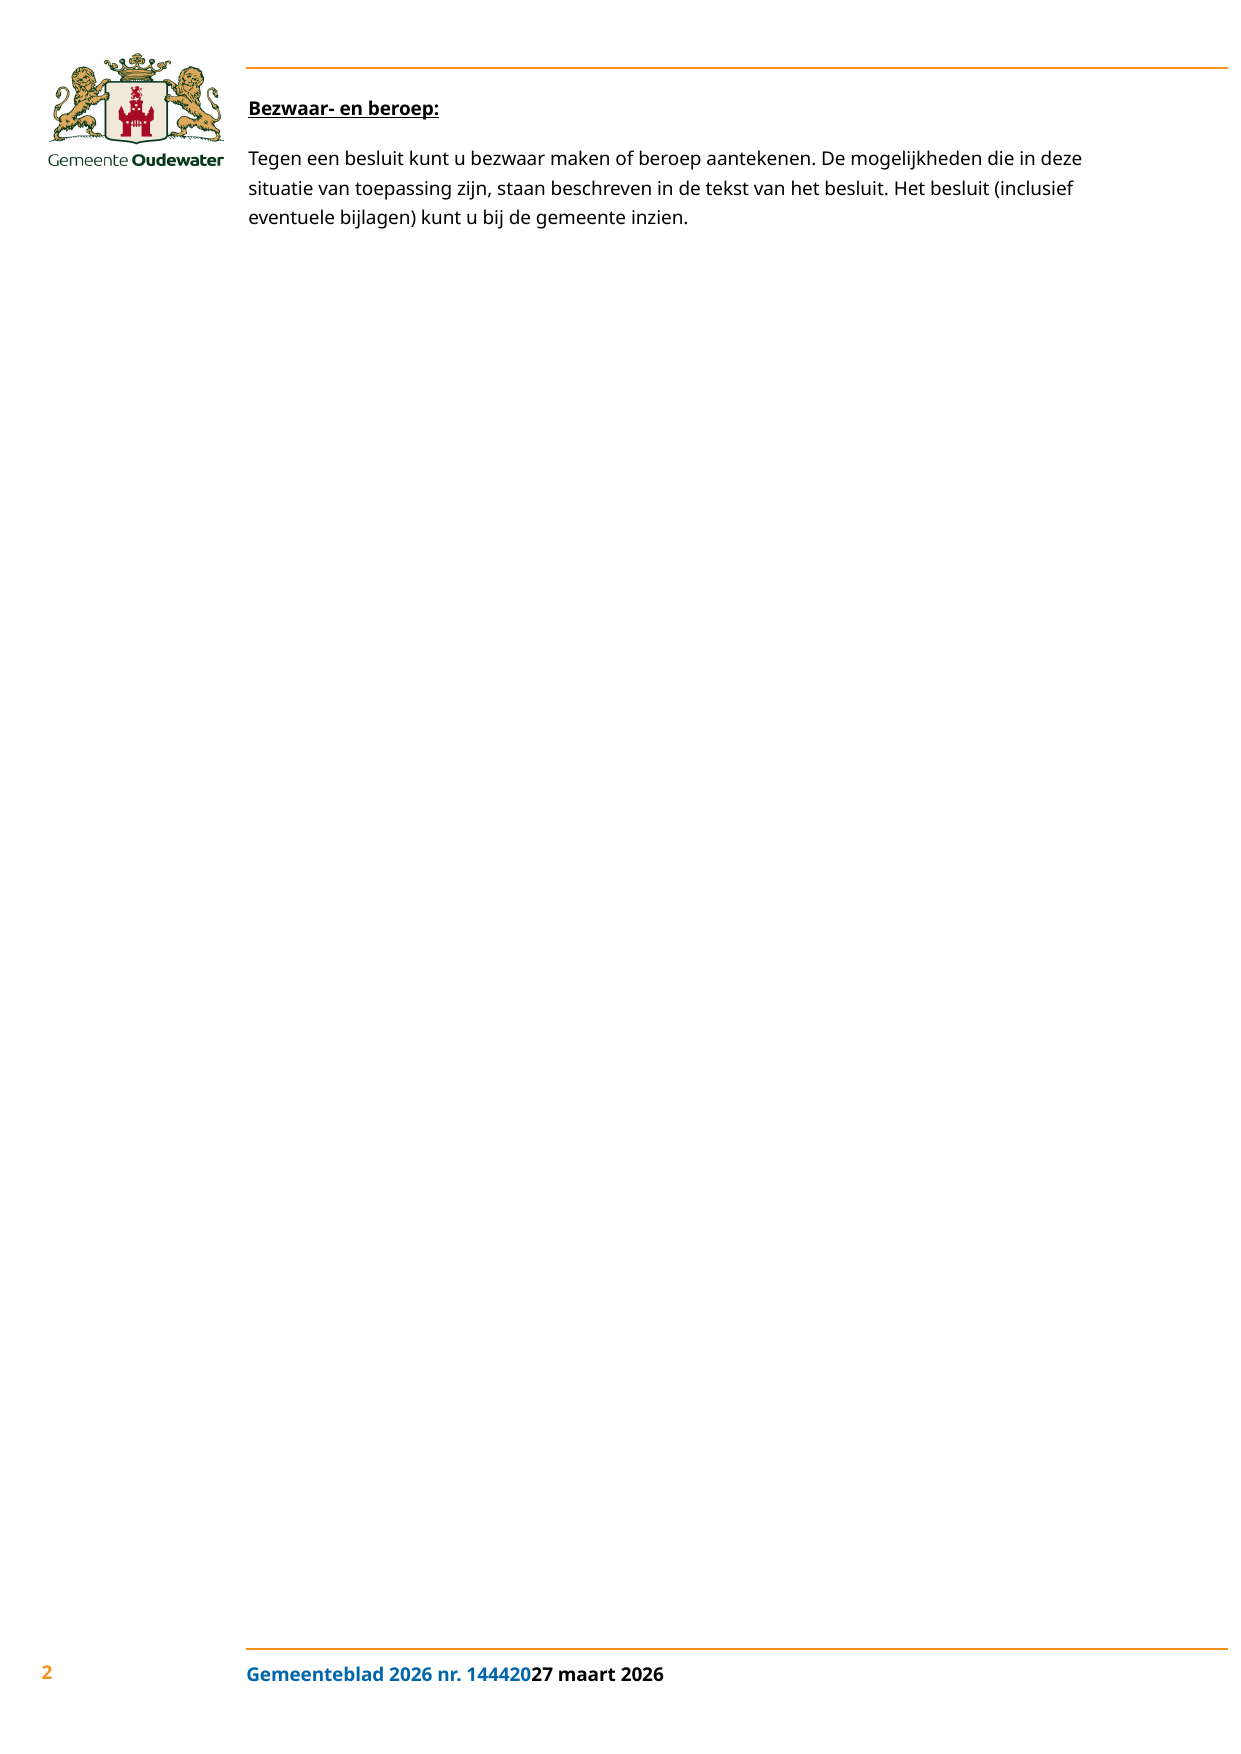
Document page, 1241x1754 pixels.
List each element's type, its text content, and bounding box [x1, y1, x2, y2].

picture [41, 47, 231, 172]
text Bezwaar- en beroep: [248, 95, 1152, 121]
text Tegen een besluit kunt u bezwaar maken of beroep aantekenen. De mogelijkheden die in deze situatie van toepassing zijn, staan beschreven in de tekst van het besluit. Het besluit (inclusief eventuele bijlagen) kunt u bij de gemeente inzien. [248, 145, 1152, 230]
